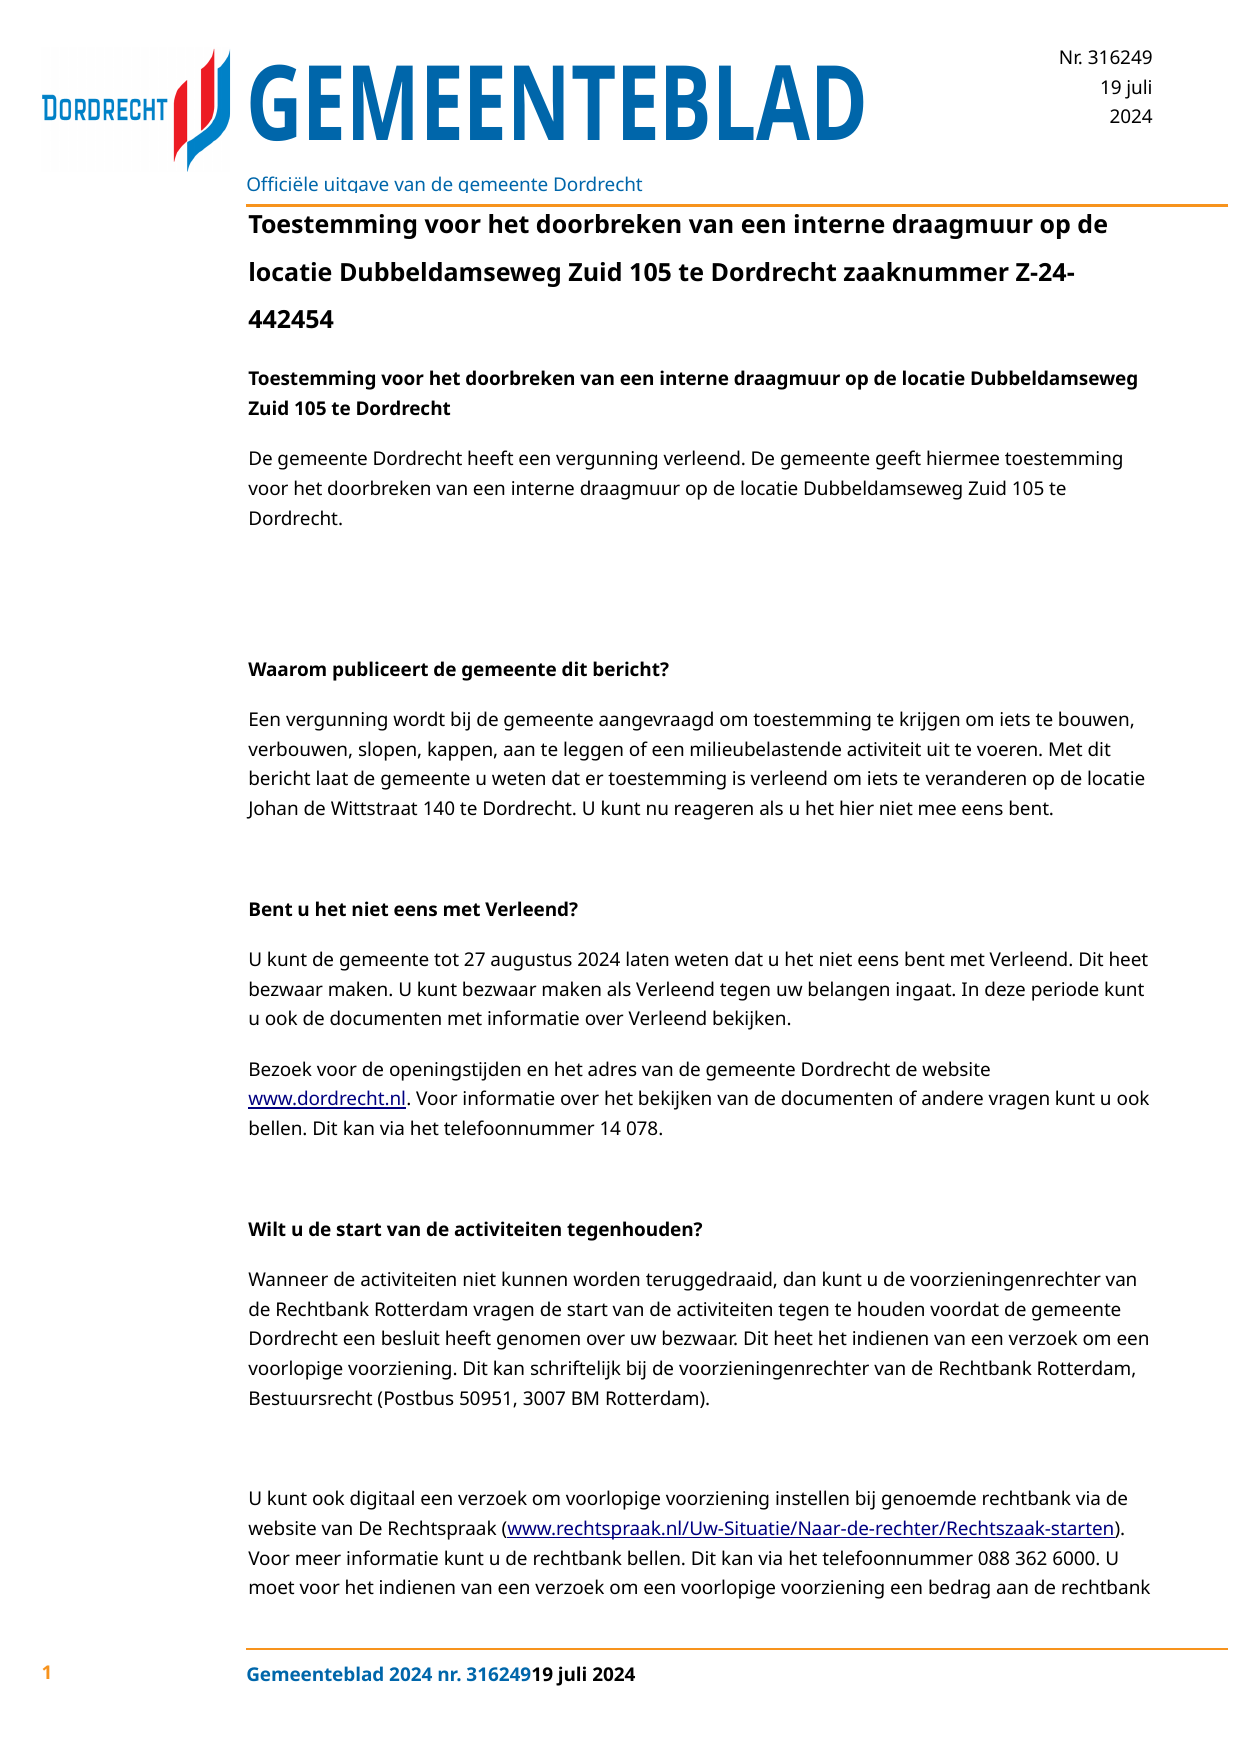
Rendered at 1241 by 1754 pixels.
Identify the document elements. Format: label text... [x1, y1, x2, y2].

text Toestemming voor het doorbreken van een interne draagmuur op de locatie Dubbeldamseweg Zuid 105 te Dordrecht zaaknummer Z-24-442454 [248, 207, 1152, 336]
text Wanneer de activiteiten niet kunnen worden teruggedraaid, dan kunt u de voorzieningenrechter van de Rechtbank Rotterdam vragen de start van de activiteiten tegen te houden voordat de gemeente Dordrecht een besluit heeft genomen over uw bezwaar. Dit heet het indienen van een verzoek om een voorlopige voorziening. Dit kan schriftelijk bij de voorzieningenrechter van de Rechtbank Rotterdam, Bestuursrecht (Postbus 50951, 3007 BM Rotterdam). [248, 1266, 1152, 1410]
text Waarom publiceert de gemeente dit bericht? [248, 656, 1152, 682]
picture [41, 47, 231, 172]
text De gemeente Dordrecht heeft een vergunning verleend. De gemeente geeft hiermee toestemming voor het doorbreken van een interne draagmuur op de locatie Dubbeldamseweg Zuid 105 te Dordrecht. [248, 446, 1152, 530]
text Een vergunning wordt bij de gemeente aangevraagd om toestemming te krijgen om iets te bouwen, verbouwen, slopen, kappen, aan te leggen of een milieubelastende activiteit uit te voeren. Met dit bericht laat de gemeente u weten dat er toestemming is verleend om iets te veranderen op de locatie Johan de Wittstraat 140 te Dordrecht. U kunt nu reageren als u het hier niet mee eens bent. [248, 706, 1152, 821]
text Bezoek voor de openingstijden en het adres van de gemeente Dordrecht de website www.dordrecht.nl. Voor informatie over het bekijken van de documenten of andere vragen kunt u ook bellen. Dit kan via het telefoonnummer 14 078. [248, 1056, 1152, 1141]
text Wilt u de start van de activiteiten tegenhouden? [248, 1216, 1152, 1242]
text U kunt ook digitaal een verzoek om voorlopige voorziening instellen bij genoemde rechtbank via de website van De Rechtspraak (www.rechtspraak.nl/Uw-Situatie/Naar-de-rechter/Rechtszaak-starten). Voor meer informatie kunt u de rechtbank bellen. Dit kan via het telefoonnummer 088 362 6000. U moet voor het indienen van een verzoek om een voorlopige voorziening een bedrag aan de rechtbank [248, 1486, 1152, 1600]
text Bent u het niet eens met Verleend? [248, 896, 1152, 922]
text U kunt de gemeente tot 27 augustus 2024 laten weten dat u het niet eens bent met Verleend. Dit heet bezwaar maken. U kunt bezwaar maken als Verleend tegen uw belangen ingaat. In deze periode kunt u ook de documenten met informatie over Verleend bekijken. [248, 946, 1152, 1031]
text Toestemming voor het doorbreken van een interne draagmuur op de locatie Dubbeldamseweg Zuid 105 te Dordrecht [248, 366, 1152, 421]
